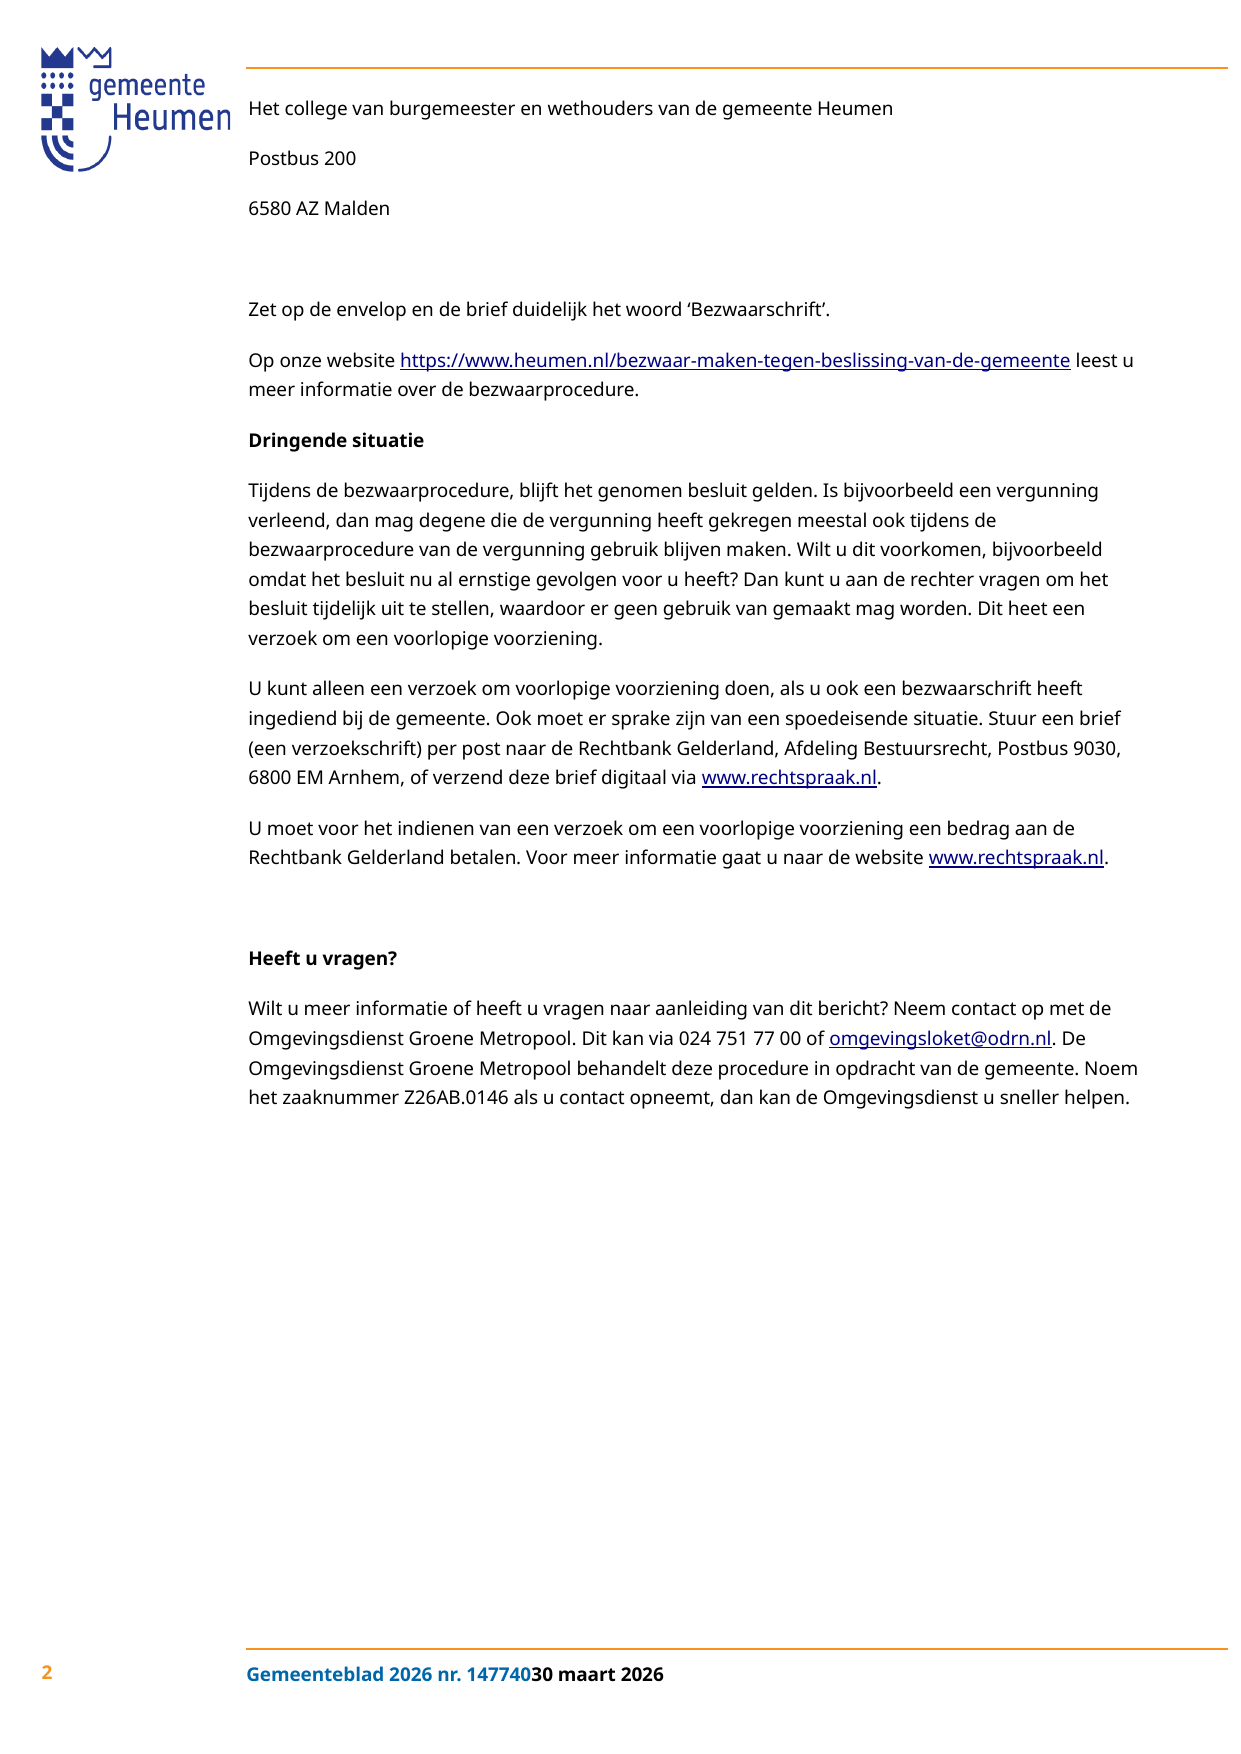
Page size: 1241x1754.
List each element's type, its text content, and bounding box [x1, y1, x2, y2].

picture [41, 47, 231, 172]
text Het college van burgemeester en wethouders van de gemeente Heumen [248, 95, 1152, 121]
text U kunt alleen een verzoek om voorlopige voorziening doen, als u ook een bezwaarschrift heeft ingediend bij de gemeente. Ook moet er sprake zijn van een spoedeisende situatie. Stuur een brief (een verzoekschrift) per post naar de Rechtbank Gelderland, Afdeling Bestuursrecht, Postbus 9030, 6800 EM Arnhem, of verzend deze brief digitaal via www.rechtspraak.nl. [248, 676, 1152, 790]
text Tijdens de bezwaarprocedure, blijft het genomen besluit gelden. Is bijvoorbeeld een vergunning verleend, dan mag degene die de vergunning heeft gekregen meestal ook tijdens de bezwaarprocedure van de vergunning gebruik blijven maken. Wilt u dit voorkomen, bijvoorbeeld omdat het besluit nu al ernstige gevolgen voor u heeft? Dan kunt u aan de rechter vragen om het besluit tijdelijk uit te stellen, waardoor er geen gebruik van gemaakt mag worden. Dit heet een verzoek om een voorlopige voorziening. [248, 477, 1152, 651]
text Dringende situatie [248, 427, 1152, 453]
text 6580 AZ Malden [248, 196, 1152, 221]
text U moet voor het indienen van een verzoek om een voorlopige voorziening een bedrag aan de Rechtbank Gelderland betalen. Voor meer informatie gaat u naar de website www.rechtspraak.nl. [248, 815, 1152, 870]
text Heeft u vragen? [248, 945, 1152, 971]
text Wilt u meer informatie of heeft u vragen naar aanleiding van dit bericht? Neem contact op met de Omgevingsdienst Groene Metropool. Dit kan via 024 751 77 00 of omgevingsloket@odrn.nl. De Omgevingsdienst Groene Metropool behandelt deze procedure in opdracht van de gemeente. Noem het zaaknummer Z26AB.0146 als u contact opneemt, dan kan de Omgevingsdienst u sneller helpen. [248, 996, 1152, 1110]
text Postbus 200 [248, 145, 1152, 171]
text Op onze website https://www.heumen.nl/bezwaar-maken-tegen-beslissing-van-de-gemeente leest u meer informatie over de bezwaarprocedure. [248, 347, 1152, 402]
text Zet op de envelop en de brief duidelijk het woord ‘Bezwaarschrift’. [248, 296, 1152, 322]
